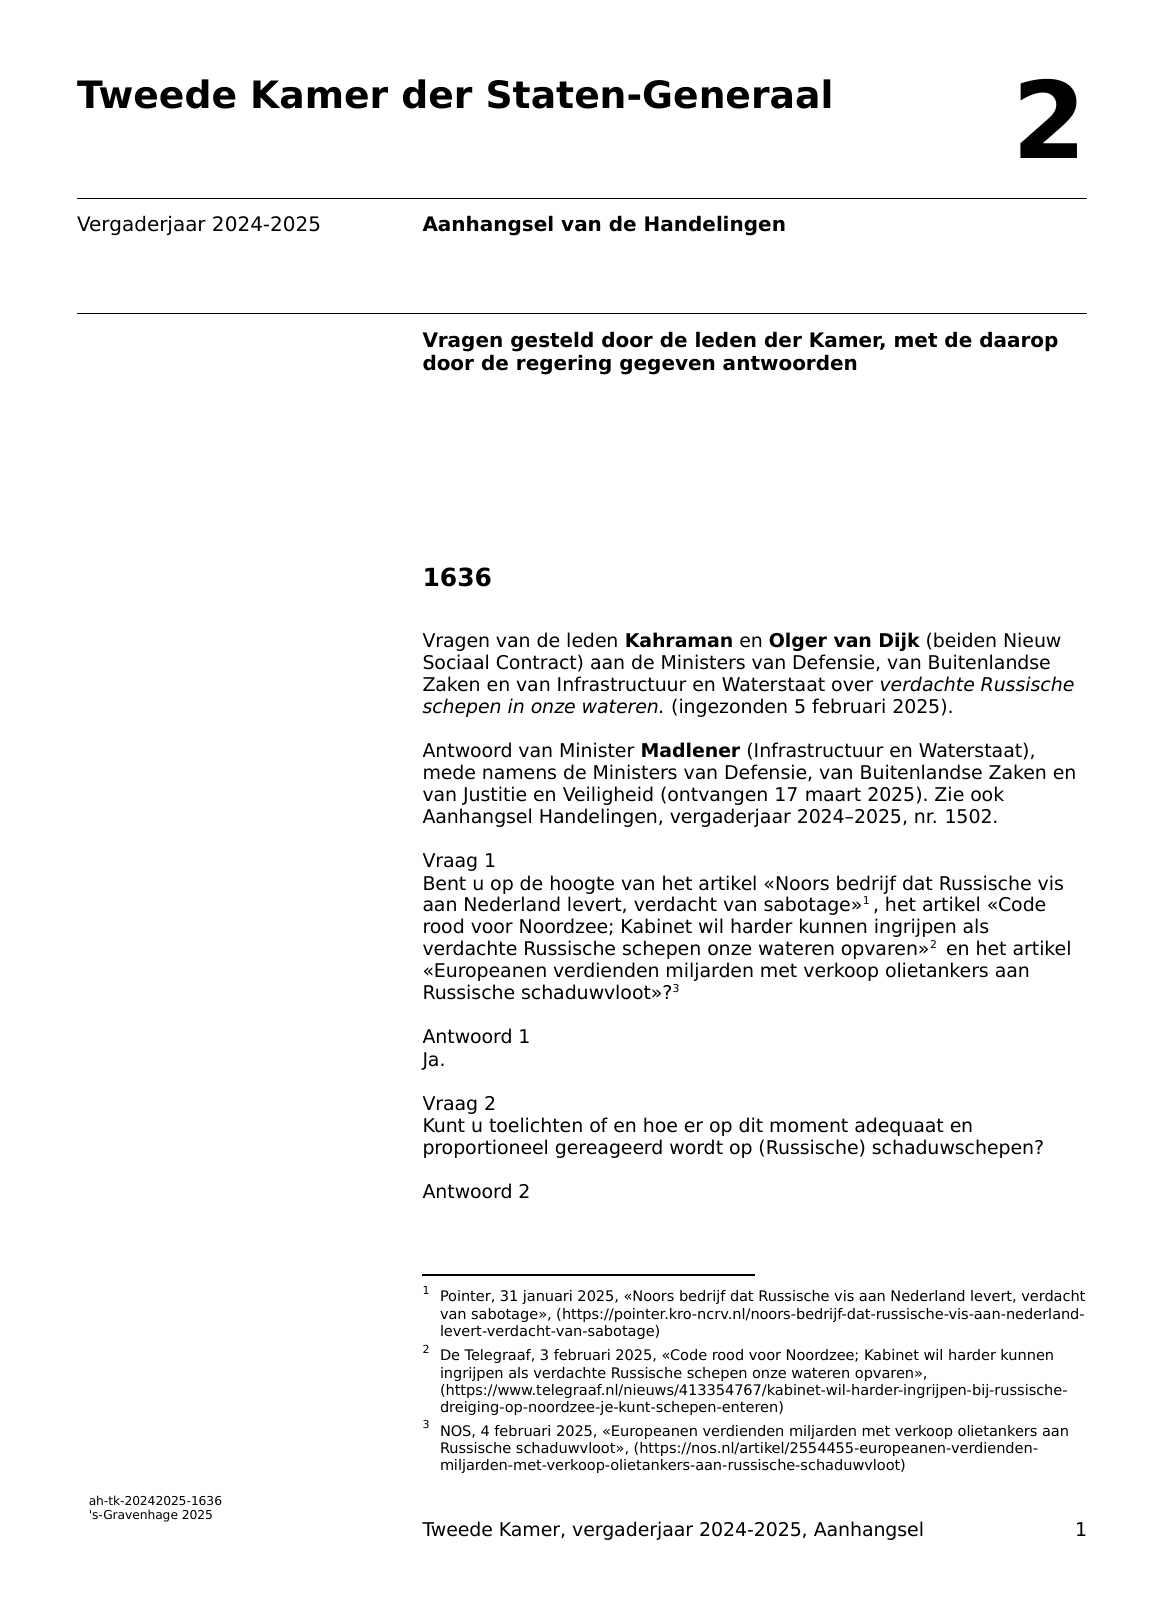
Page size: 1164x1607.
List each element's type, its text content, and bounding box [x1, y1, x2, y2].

table_header 2 [886, 59, 1087, 198]
text De Telegraaf, 3 februari 2025, «Code rood voor Noordzee; Kabinet wil harder kunnen ingrijpen als verdachte Russische schepen onze wateren opvaren», (https://www.telegraaf.nl/nieuws/413354767/kabinet-wil-harder-ingrijpen-bij-russische-dreiging-op-noordzee-je-kunt-schepen-enteren) [422, 1343, 1087, 1416]
text Ja. [422, 1048, 1087, 1070]
text Kunt u toelichten of en hoe er op dit moment adequaat en proportioneel gereageerd wordt op (Russische) schaduwschepen? [422, 1114, 1087, 1158]
text Antwoord van Minister Madlener (Infrastructuur en Waterstaat), mede namens de Ministers van Defensie, van Buitenlandse Zaken en van Justitie en Veiligheid (ontvangen 17 maart 2025). Zie ook Aanhangsel Handelingen, vergaderjaar 2024–2025, nr. 1502. [422, 740, 1087, 828]
text 's-Gravenhage 2025 [88, 1508, 323, 1522]
table_header Tweede Kamer der Staten-Generaal [77, 59, 886, 198]
text 1636 [422, 563, 1087, 592]
text Vragen van de leden Kahraman en Olger van Dijk (beiden Nieuw Sociaal Contract) aan de Ministers van Defensie, van Buitenlandse Zaken en van Infrastructuur en Waterstaat over verdachte Russische schepen in onze wateren. (ingezonden 5 februari 2025). [422, 630, 1087, 718]
text Pointer, 31 januari 2025, «Noors bedrijf dat Russische vis aan Nederland levert, verdacht van sabotage», (https://pointer.kro-ncrv.nl/noors-bedrijf-dat-russische-vis-aan-nederland-levert-verdacht-van-sabotage) [422, 1284, 1087, 1340]
text Antwoord 1 [422, 1026, 1087, 1048]
text Vraag 2 [422, 1093, 1087, 1114]
table_cell Vragen gesteld door de leden der Kamer, met de daarop door de regering gegeven antwoorden [422, 314, 1087, 375]
table_cell Vergaderjaar 2024-2025 [77, 199, 422, 313]
table_cell [77, 314, 422, 375]
text ah-tk-20242025-1636 [88, 1494, 323, 1508]
text Bent u op de hoogte van het artikel «Noors bedrijf dat Russische vis aan Nederland levert, verdacht van sabotage», het artikel «Code rood voor Noordzee; Kabinet wil harder kunnen ingrijpen als verdachte Russische schepen onze wateren opvaren» en het artikel «Europeanen verdienden miljarden met verkoop olietankers aan Russische schaduwvloot»? [422, 872, 1087, 1004]
text Vraag 1 [422, 850, 1087, 872]
text Antwoord 2 [422, 1181, 1087, 1203]
text NOS, 4 februari 2025, «Europeanen verdienden miljarden met verkoop olietankers aan Russische schaduwvloot», (https://nos.nl/artikel/2554455-europeanen-verdienden-miljarden-met-verkoop-olietankers-aan-russische-schaduwvloot) [422, 1418, 1087, 1474]
table_cell Aanhangsel van de Handelingen [422, 199, 1087, 313]
